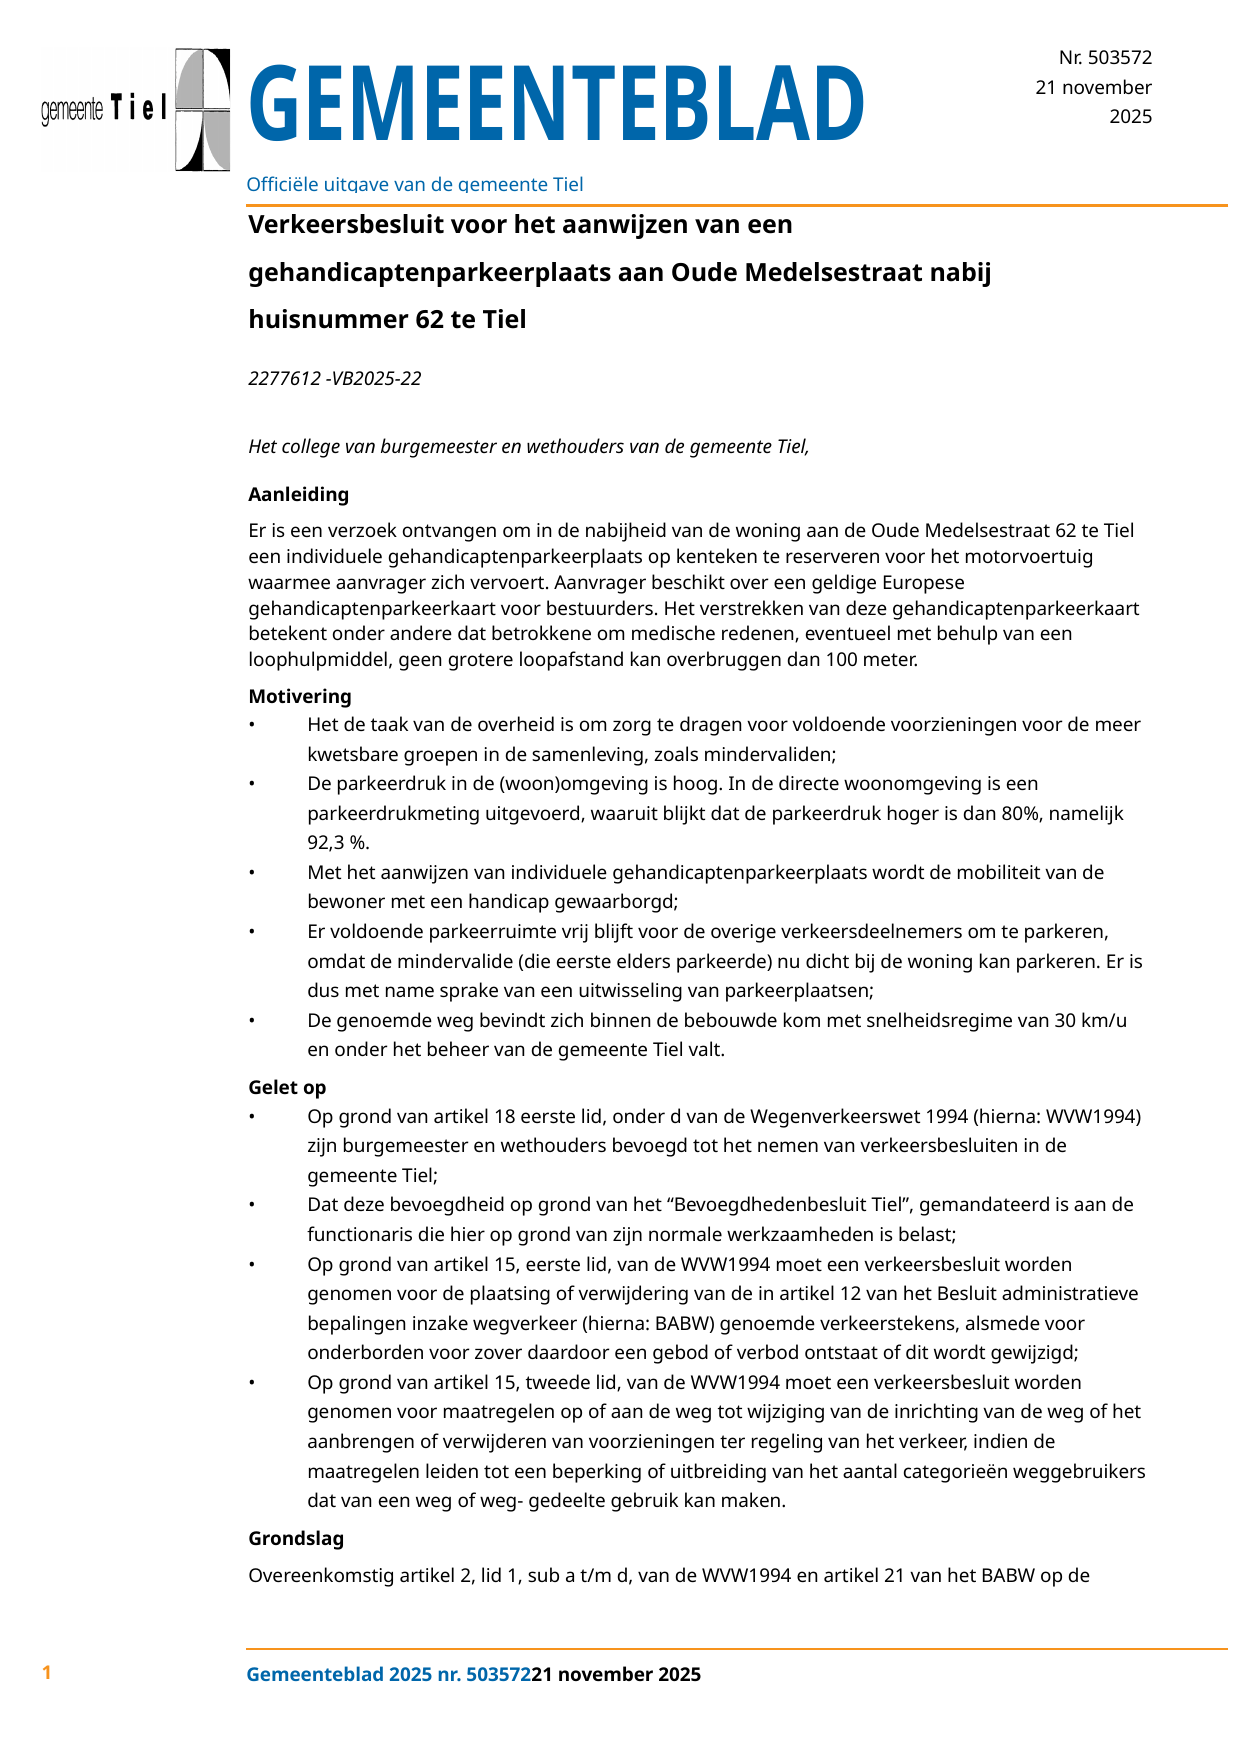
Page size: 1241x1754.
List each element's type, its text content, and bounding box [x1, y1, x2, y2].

text Aanleiding [248, 481, 1152, 507]
text Er is een verzoek ontvangen om in de nabijheid van de woning aan de Oude Medelsestraat 62 te Tiel een individuele gehandicaptenparkeerplaats op kenteken te reserveren voor het motorvoertuig waarmee aanvrager zich vervoert. Aanvrager beschikt over een geldige Europese gehandicaptenparkeerkaart voor bestuurders. Het verstrekken van deze gehandicaptenparkeerkaart betekent onder andere dat betrokkene om medische redenen, eventueel met behulp van een loophulpmiddel, geen grotere loopafstand kan overbruggen dan 100 meter. [248, 517, 1152, 672]
list Er voldoende parkeerruimte vrij blijft voor de overige verkeersdeelnemers om te parkeren, omdat de mindervalide (die eerste elders parkeerde) nu dicht bij de woning kan parkeren. Er is dus met name sprake van een uitwisseling van parkeerplaatsen; [248, 918, 1152, 1003]
list Het de taak van de overheid is om zorg te dragen voor voldoende voorzieningen voor de meer kwetsbare groepen in de samenleving, zoals mindervaliden; [248, 711, 1152, 766]
text Het college van burgemeester en wethouders van de gemeente Tiel, [248, 433, 1152, 459]
list Op grond van artikel 15, tweede lid, van de WVW1994 moet een verkeersbesluit worden genomen voor maatregelen op of aan de weg tot wijziging van de inrichting van de weg of het aanbrengen of verwijderen van voorzieningen ter regeling van het verkeer, indien de maatregelen leiden tot een beperking of uitbreiding van het aantal categorieën weggebruikers dat van een weg of weg- gedeelte gebruik kan maken. [248, 1369, 1152, 1513]
text Gelet op [248, 1074, 1152, 1100]
list De parkeerdruk in de (woon)omgeving is hoog. In de directe woonomgeving is een parkeerdrukmeting uitgevoerd, waaruit blijkt dat de parkeerdruk hoger is dan 80%, namelijk 92,3 %. [248, 770, 1152, 855]
text Verkeersbesluit voor het aanwijzen van een gehandicaptenparkeerplaats aan Oude Medelsestraat nabij huisnummer 62 te Tiel [248, 207, 1152, 336]
picture [41, 47, 231, 172]
list Op grond van artikel 18 eerste lid, onder d van de Wegenverkeerswet 1994 (hierna: WVW1994) zijn burgemeester en wethouders bevoegd tot het nemen van verkeersbesluiten in de gemeente Tiel; [248, 1103, 1152, 1188]
text Grondslag [248, 1525, 1152, 1551]
list Dat deze bevoegdheid op grond van het “Bevoegdhedenbesluit Tiel”, gemandateerd is aan de functionaris die hier op grond van zijn normale werkzaamheden is belast; [248, 1192, 1152, 1247]
text Motivering [248, 683, 1152, 708]
text Overeenkomstig artikel 2, lid 1, sub a t/m d, van de WVW1994 en artikel 21 van het BABW op de [248, 1562, 1152, 1588]
list De genoemde weg bevindt zich binnen de bebouwde kom met snelheidsregime van 30 km/u en onder het beheer van de gemeente Tiel valt. [248, 1007, 1152, 1062]
list Op grond van artikel 15, eerste lid, van de WVW1994 moet een verkeersbesluit worden genomen voor de plaatsing of verwijdering van de in artikel 12 van het Besluit administratieve bepalingen inzake wegverkeer (hierna: BABW) genoemde verkeerstekens, alsmede voor onderborden voor zover daardoor een gebod of verbod ontstaat of dit wordt gewijzigd; [248, 1251, 1152, 1365]
text 2277612 -VB2025-22 [248, 366, 1152, 391]
list Met het aanwijzen van individuele gehandicaptenparkeerplaats wordt de mobiliteit van de bewoner met een handicap gewaarborgd; [248, 859, 1152, 914]
